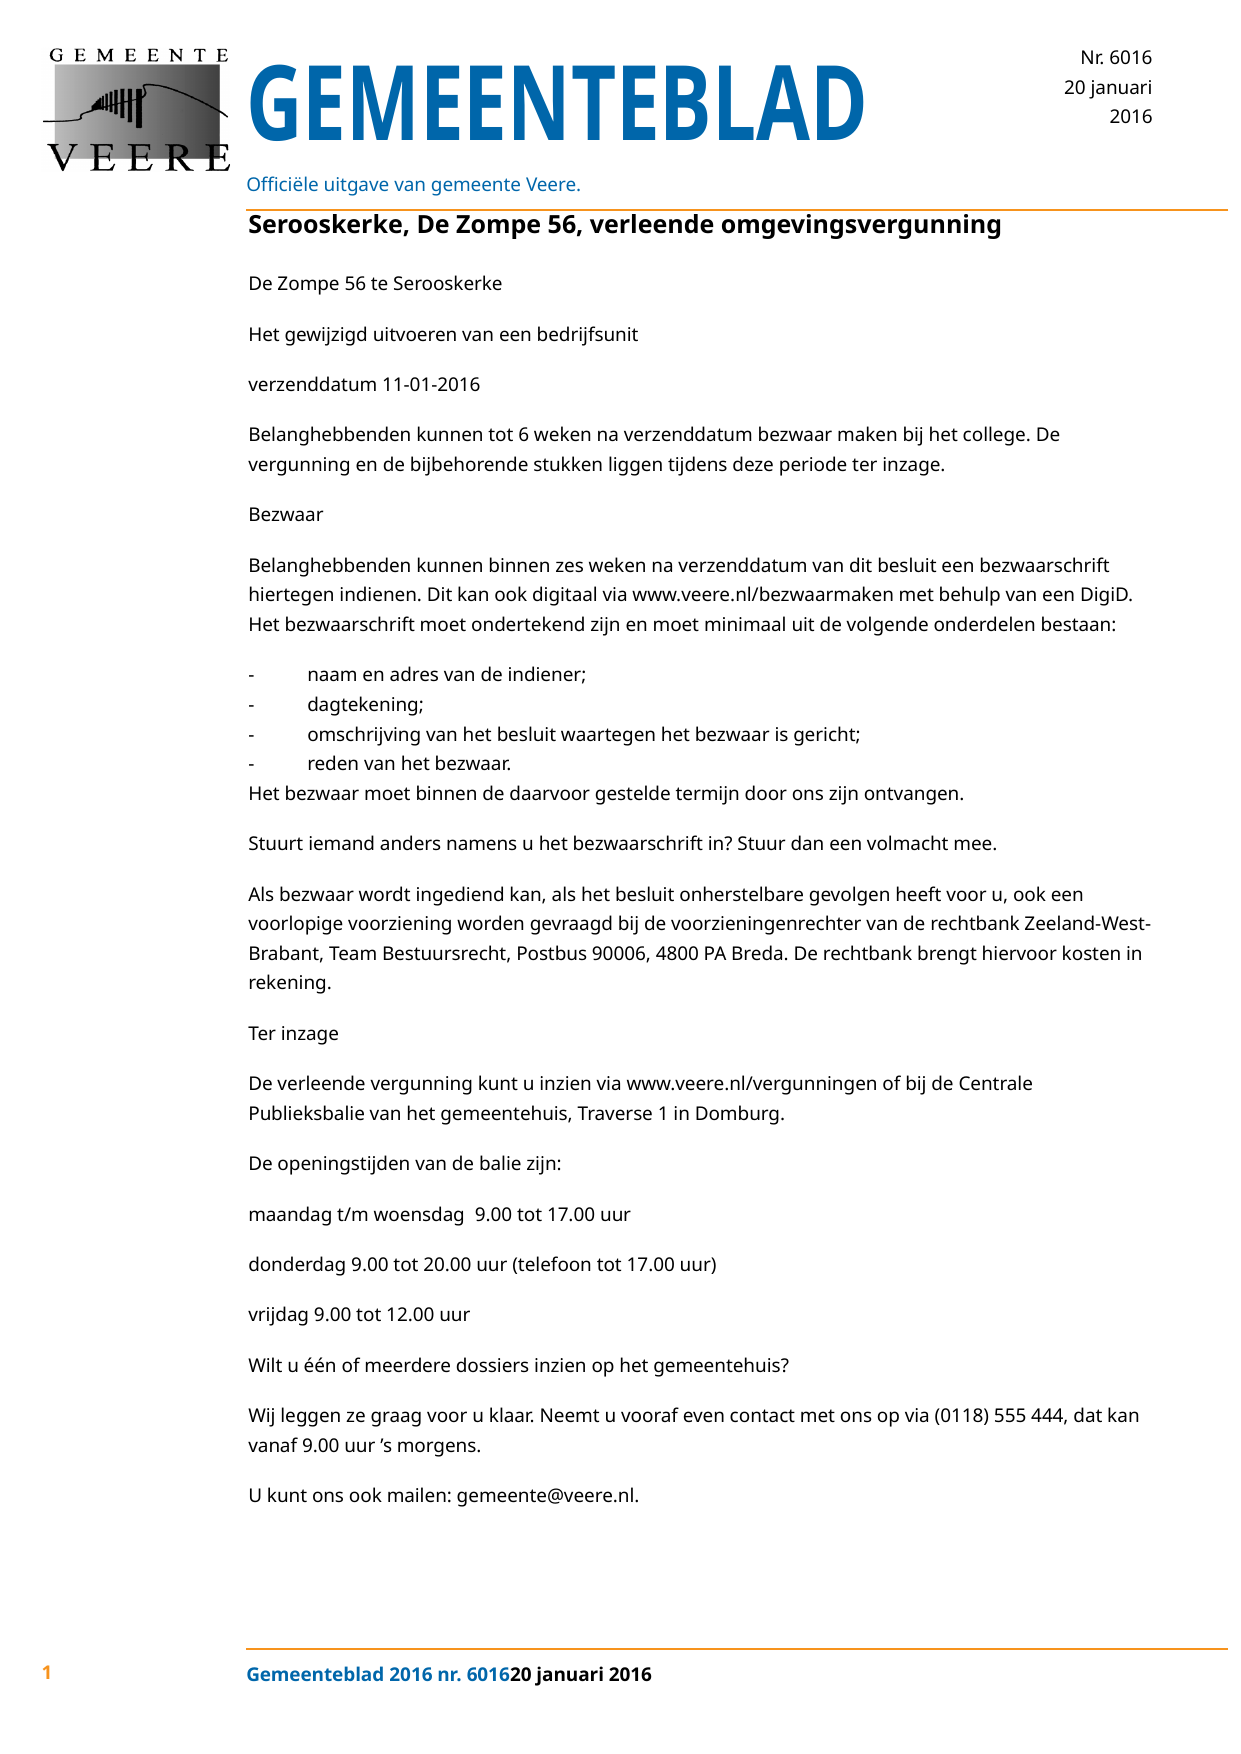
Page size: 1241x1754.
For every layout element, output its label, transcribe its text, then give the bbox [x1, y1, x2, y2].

text Belanghebbenden kunnen binnen zes weken na verzenddatum van dit besluit een bezwaarschrift hiertegen indienen. Dit kan ook digitaal via www.veere.nl/bezwaarmaken met behulp van een DigiD. Het bezwaarschrift moet ondertekend zijn en moet minimaal uit de volgende onderdelen bestaan: [248, 552, 1152, 637]
text Het gewijzigd uitvoeren van een bedrijfsunit [248, 321, 1152, 346]
text De verleende vergunning kunt u inzien via www.veere.nl/vergunningen of bij de Centrale Publieksbalie van het gemeentehuis, Traverse 1 in Domburg. [248, 1070, 1152, 1126]
text De openingstijden van de balie zijn: [248, 1150, 1152, 1176]
list omschrijving van het besluit waartegen het bezwaar is gericht; [248, 721, 1152, 746]
text verzenddatum 11-01-2016 [248, 371, 1152, 397]
text Stuurt iemand anders namens u het bezwaarschrift in? Stuur dan een volmacht mee. [248, 830, 1152, 856]
text Ter inzage [248, 1020, 1152, 1046]
list reden van het bezwaar. [248, 750, 1152, 776]
text Het bezwaar moet binnen de daarvoor gestelde termijn door ons zijn ontvangen. [248, 780, 1152, 806]
list dagtekening; [248, 691, 1152, 717]
text Bezwaar [248, 502, 1152, 527]
text De Zompe 56 te Serooskerke [248, 270, 1152, 296]
text Belanghebbenden kunnen tot 6 weken na verzenddatum bezwaar maken bij het college. De vergunning en de bijbehorende stukken liggen tijdens deze periode ter inzage. [248, 422, 1152, 477]
text Als bezwaar wordt ingediend kan, als het besluit onherstelbare gevolgen heeft voor u, ook een voorlopige voorziening worden gevraagd bij de voorzieningenrechter van de rechtbank Zeeland-West-Brabant, Team Bestuursrecht, Postbus 90006, 4800 PA Breda. De rechtbank brengt hiervoor kosten in rekening. [248, 881, 1152, 995]
text Wilt u één of meerdere dossiers inzien op het gemeentehuis? [248, 1352, 1152, 1378]
text U kunt ons ook mailen: gemeente@veere.nl. [248, 1482, 1152, 1508]
text Wij leggen ze graag voor u klaar. Neemt u vooraf even contact met ons op via (0118) 555 444, dat kan vanaf 9.00 uur ’s morgens. [248, 1402, 1152, 1458]
list naam en adres van de indiener; [248, 662, 1152, 687]
text maandag t/m woensdag 9.00 tot 17.00 uur [248, 1201, 1152, 1226]
picture [41, 47, 231, 172]
text vrijdag 9.00 tot 12.00 uur [248, 1302, 1152, 1327]
text Serooskerke, De Zompe 56, verleende omgevingsvergunning [248, 211, 1152, 241]
text donderdag 9.00 tot 20.00 uur (telefoon tot 17.00 uur) [248, 1251, 1152, 1277]
